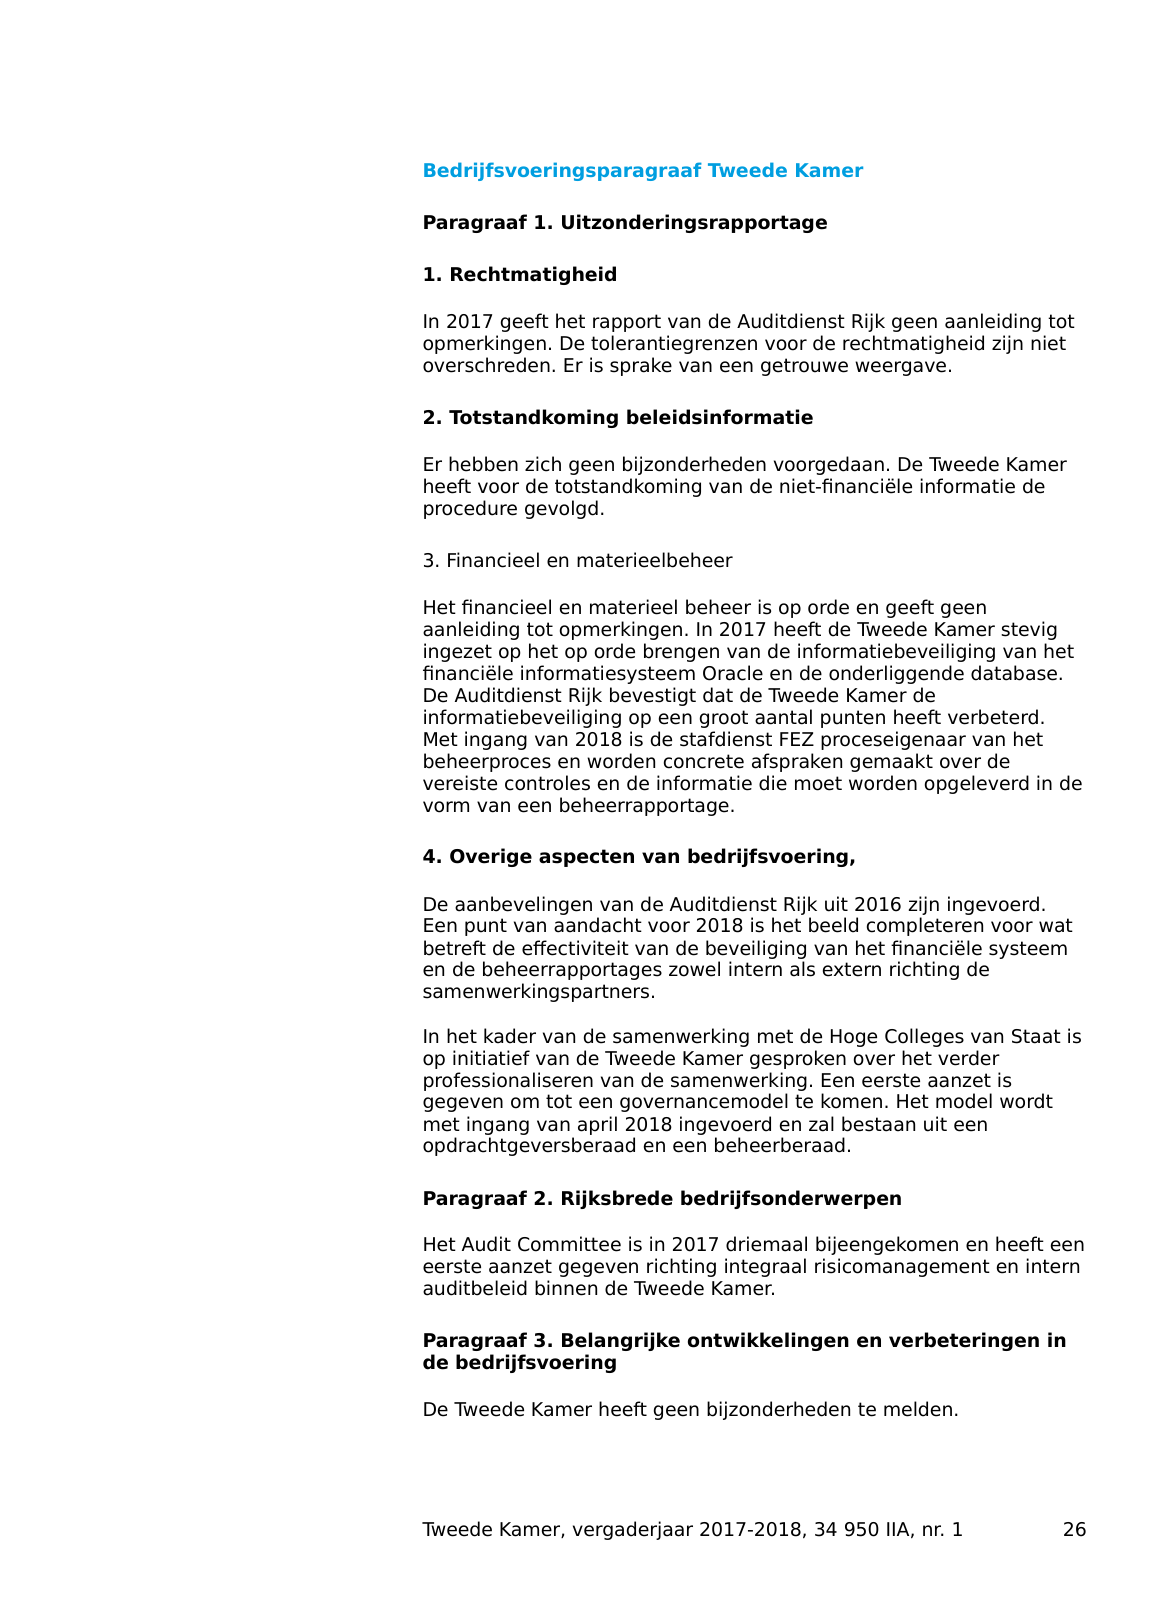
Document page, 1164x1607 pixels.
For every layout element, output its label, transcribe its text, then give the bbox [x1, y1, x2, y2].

subtitle Paragraaf 3. Belangrijke ontwikkelingen en verbeteringen in de bedrijfsvoering [422, 1330, 1087, 1374]
subtitle Paragraaf 1. Uitzonderingsrapportage [422, 212, 1087, 234]
text De Tweede Kamer heeft geen bijzonderheden te melden. [422, 1399, 1087, 1421]
text In het kader van de samenwerking met de Hoge Colleges van Staat is op initiatief van de Tweede Kamer gesproken over het verder professionaliseren van de samenwerking. Een eerste aanzet is gegeven om tot een governancemodel te komen. Het model wordt met ingang van april 2018 ingevoerd en zal bestaan uit een opdrachtgeversberaad en een beheerberaad. [422, 1026, 1087, 1157]
subtitle 1. Rechtmatigheid [422, 264, 1087, 286]
subtitle Bedrijfsvoeringsparagraaf Tweede Kamer [422, 160, 1087, 182]
text In 2017 geeft het rapport van de Auditdienst Rijk geen aanleiding tot opmerkingen. De tolerantiegrenzen voor de rechtmatigheid zijn niet overschreden. Er is sprake van een getrouwe weergave. [422, 311, 1087, 377]
text Het Audit Committee is in 2017 driemaal bijeengekomen en heeft een eerste aanzet gegeven richting integraal risicomanagement en intern auditbeleid binnen de Tweede Kamer. [422, 1234, 1087, 1300]
text Er hebben zich geen bijzonderheden voorgedaan. De Tweede Kamer heeft voor de totstandkoming van de niet-financiële informatie de procedure gevolgd. [422, 454, 1087, 520]
text Het financieel en materieel beheer is op orde en geeft geen aanleiding tot opmerkingen. In 2017 heeft de Tweede Kamer stevig ingezet op het op orde brengen van de informatiebeveiliging van het financiële informatiesysteem Oracle en de onderliggende database. De Auditdienst Rijk bevestigt dat de Tweede Kamer de informatiebeveiliging op een groot aantal punten heeft verbeterd. Met ingang van 2018 is de stafdienst FEZ proceseigenaar van het beheerproces en worden concrete afspraken gemaakt over de vereiste controles en de informatie die moet worden opgeleverd in de vorm van een beheerrapportage. [422, 597, 1087, 816]
subtitle 4. Overige aspecten van bedrijfsvoering, [422, 846, 1087, 868]
subtitle Paragraaf 2. Rijksbrede bedrijfsonderwerpen [422, 1187, 1087, 1209]
text De aanbevelingen van de Auditdienst Rijk uit 2016 zijn ingevoerd. Een punt van aandacht voor 2018 is het beeld completeren voor wat betreft de effectiviteit van de beveiliging van het financiële systeem en de beheerrapportages zowel intern als extern richting de samenwerkingspartners. [422, 893, 1087, 1003]
subtitle 3. Financieel en materieelbeheer [422, 550, 1087, 572]
subtitle 2. Totstandkoming beleidsinformatie [422, 407, 1087, 429]
